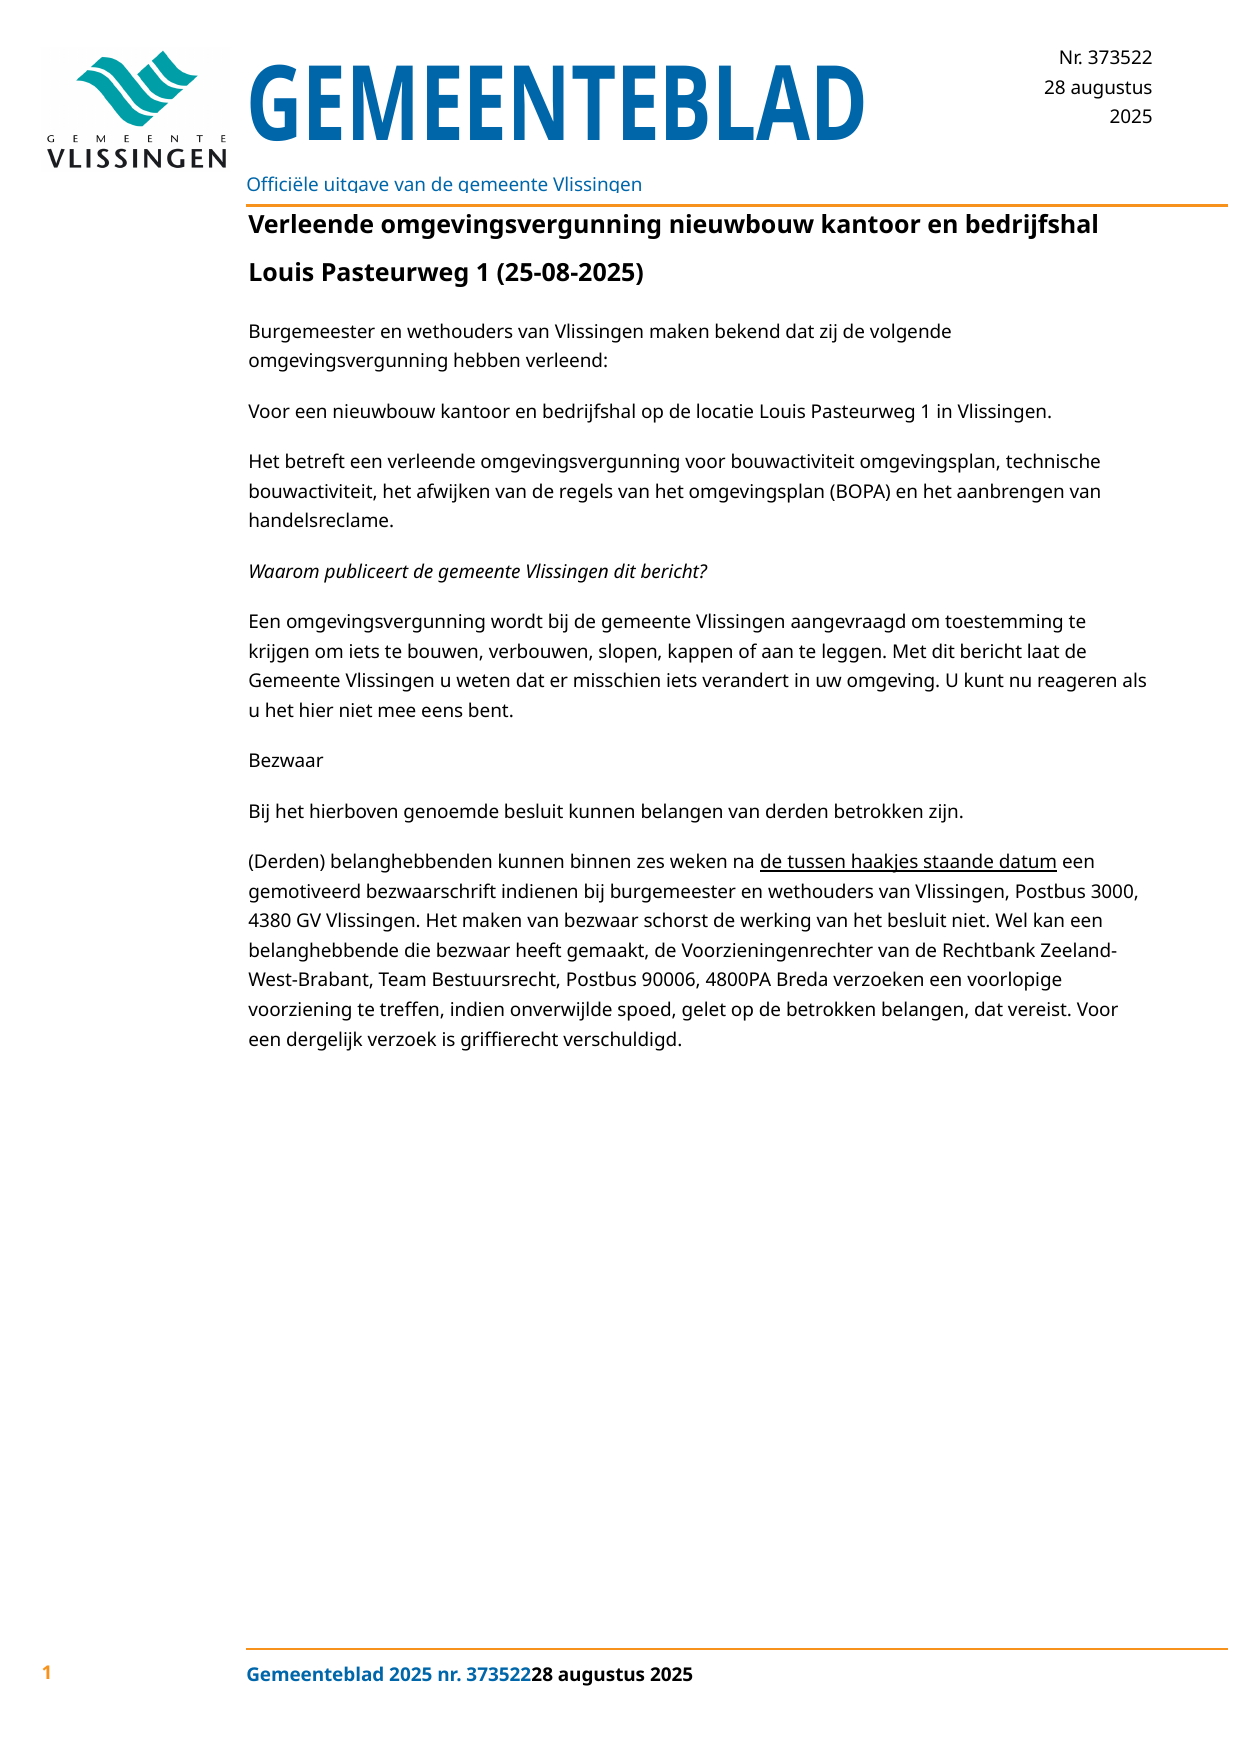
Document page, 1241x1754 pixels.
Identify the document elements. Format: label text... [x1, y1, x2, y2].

text Verleende omgevingsvergunning nieuwbouw kantoor en bedrijfshal Louis Pasteurweg 1 (25-08-2025) [248, 207, 1152, 288]
text Burgemeester en wethouders van Vlissingen maken bekend dat zij de volgende omgevingsvergunning hebben verleend: [248, 318, 1152, 373]
text Voor een nieuwbouw kantoor en bedrijfshal op de locatie Louis Pasteurweg 1 in Vlissingen. [248, 398, 1152, 424]
text Waarom publiceert de gemeente Vlissingen dit bericht? [248, 558, 1152, 584]
text Bezwaar [248, 747, 1152, 773]
text (Derden) belanghebbenden kunnen binnen zes weken na de tussen haakjes staande datum een gemotiveerd bezwaarschrift indienen bij burgemeester en wethouders van Vlissingen, Postbus 3000, 4380 GV Vlissingen. Het maken van bezwaar schorst de werking van het besluit niet. Wel kan een belanghebbende die bezwaar heeft gemaakt, de Voorzieningenrechter van de Rechtbank Zeeland-West-Brabant, Team Bestuursrecht, Postbus 90006, 4800PA Breda verzoeken een voorlopige voorziening te treffen, indien onverwijlde spoed, gelet op de betrokken belangen, dat vereist. Voor een dergelijk verzoek is griffierecht verschuldigd. [248, 848, 1152, 1052]
text Een omgevingsvergunning wordt bij de gemeente Vlissingen aangevraagd om toestemming te krijgen om iets te bouwen, verbouwen, slopen, kappen of aan te leggen. Met dit bericht laat de Gemeente Vlissingen u weten dat er misschien iets verandert in uw omgeving. U kunt nu reageren als u het hier niet mee eens bent. [248, 608, 1152, 723]
text Het betreft een verleende omgevingsvergunning voor bouwactiviteit omgevingsplan, technische bouwactiviteit, het afwijken van de regels van het omgevingsplan (BOPA) en het aanbrengen van handelsreclame. [248, 448, 1152, 533]
text Bij het hierboven genoemde besluit kunnen belangen van derden betrokken zijn. [248, 798, 1152, 824]
picture [41, 47, 231, 172]
